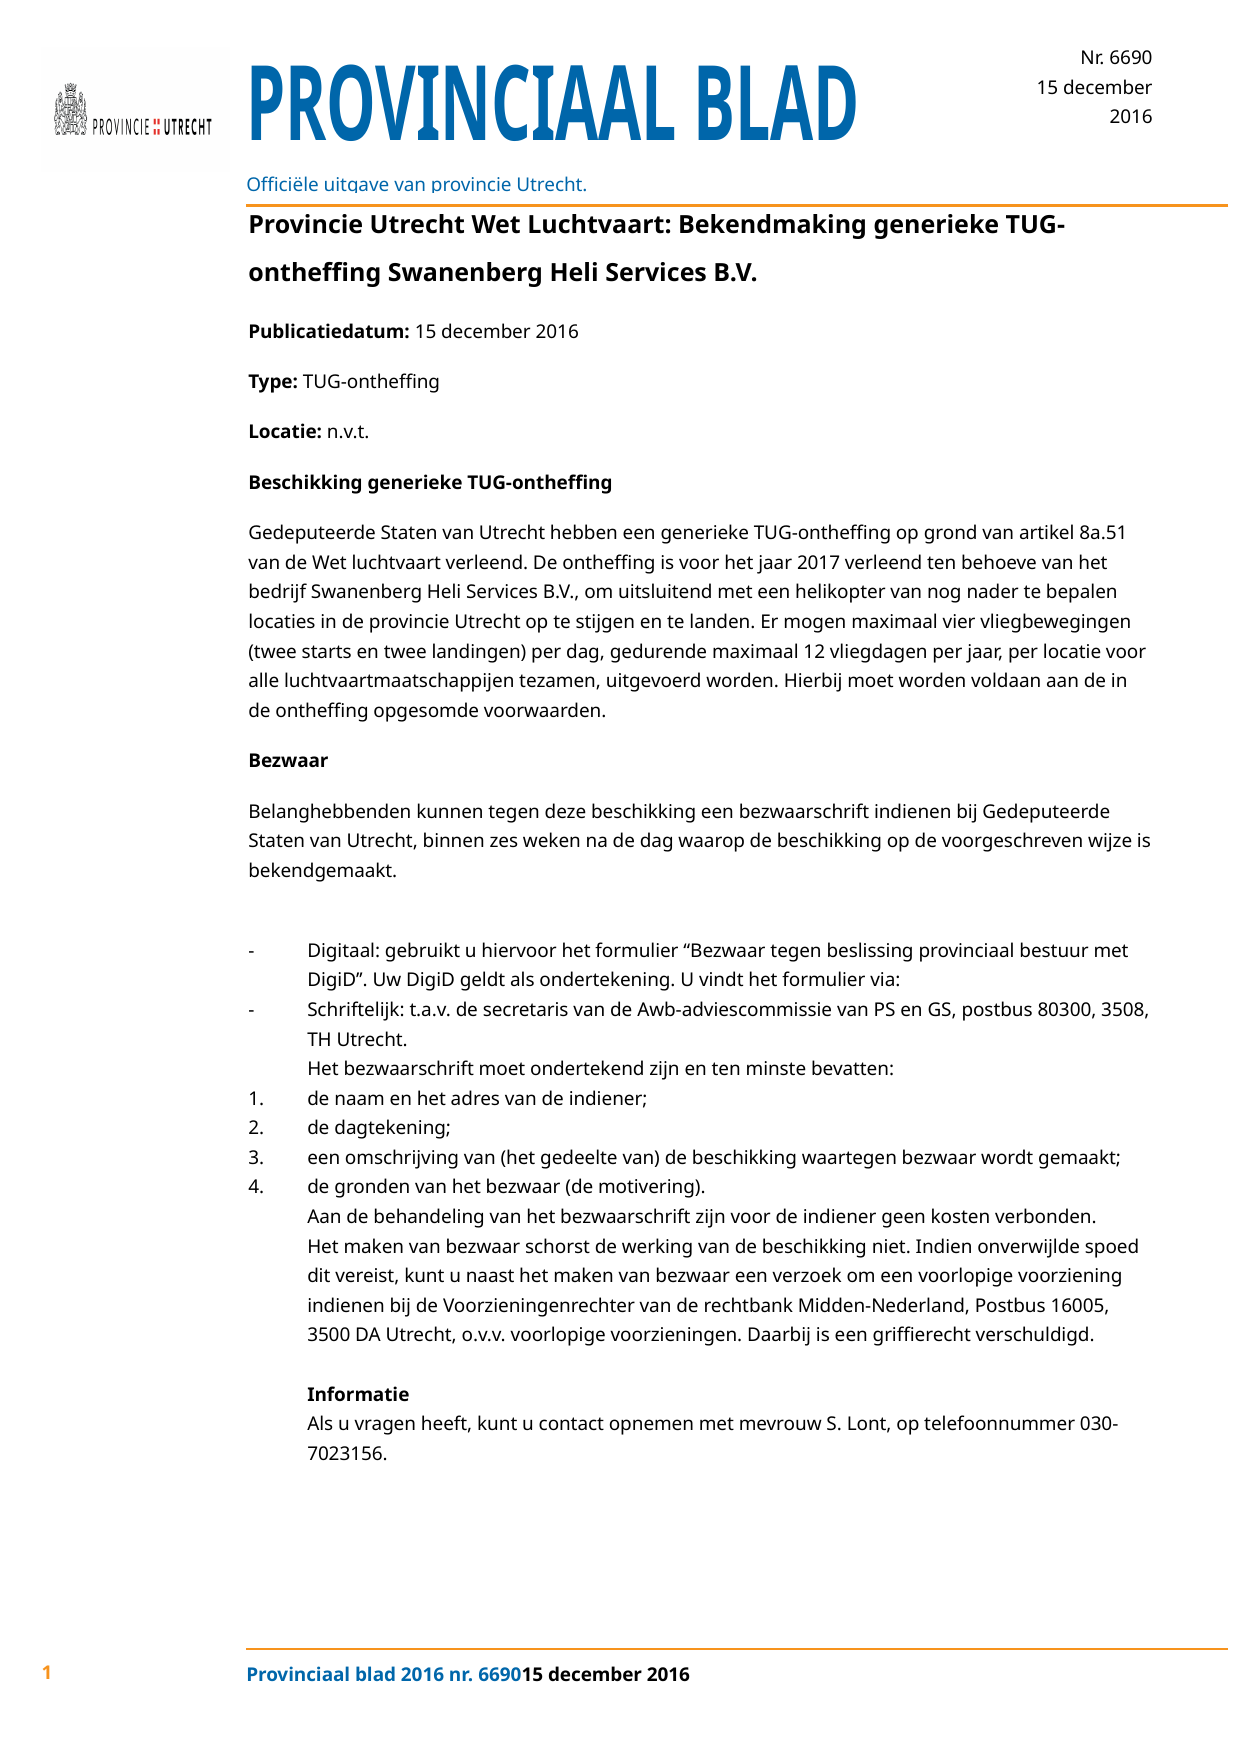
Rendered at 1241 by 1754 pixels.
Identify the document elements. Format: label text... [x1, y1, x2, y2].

text Gedeputeerde Staten van Utrecht hebben een generieke TUG-ontheffing op grond van artikel 8a.51 van de Wet luchtvaart verleend. De ontheffing is voor het jaar 2017 verleend ten behoeve van het bedrijf Swanenberg Heli Services B.V., om uitsluitend met een helikopter van nog nader te bepalen locaties in de provincie Utrecht op te stijgen en te landen. Er mogen maximaal vier vliegbewegingen (twee starts en twee landingen) per dag, gedurende maximaal 12 vliegdagen per jaar, per locatie voor alle luchtvaartmaatschappijen tezamen, uitgevoerd worden. Hierbij moet worden voldaan aan de in de ontheffing opgesomde voorwaarden. [248, 519, 1152, 723]
text Beschikking generieke TUG-ontheffing [248, 469, 1152, 495]
list Digitaal: gebruikt u hiervoor het formulier “Bezwaar tegen beslissing provinciaal bestuur met DigiD’’. Uw DigiD geldt als ondertekening. U vindt het formulier via: [248, 937, 1152, 992]
list Het maken van bezwaar schorst de werking van de beschikking niet. Indien onverwijlde spoed dit vereist, kunt u naast het maken van bezwaar een verzoek om een voorlopige voorziening indienen bij de Voorzieningenrechter van de rechtbank Midden-Nederland, Postbus 16005, 3500 DA Utrecht, o.v.v. voorlopige voorzieningen. Daarbij is een griffierecht verschuldigd. [248, 1233, 1152, 1347]
list een omschrijving van (het gedeelte van) de beschikking waartegen bezwaar wordt gemaakt; [248, 1144, 1152, 1170]
list Informatie [248, 1381, 1152, 1407]
text Provincie Utrecht Wet Luchtvaart: Bekendmaking generieke TUG-ontheffing Swanenberg Heli Services B.V. [248, 207, 1152, 288]
list Als u vragen heeft, kunt u contact opnemen met mevrouw S. Lont, op telefoonnummer 030-7023156. [248, 1410, 1152, 1466]
list de dagtekening; [248, 1114, 1152, 1140]
list de gronden van het bezwaar (de motivering). [248, 1174, 1152, 1199]
picture [41, 47, 231, 172]
text Locatie: n.v.t. [248, 419, 1152, 444]
text Bezwaar [248, 747, 1152, 773]
list de naam en het adres van de indiener; [248, 1085, 1152, 1111]
list Het bezwaarschrift moet ondertekend zijn en ten minste bevatten: [248, 1055, 1152, 1081]
text Belanghebbenden kunnen tegen deze beschikking een bezwaarschrift indienen bij Gedeputeerde Staten van Utrecht, binnen zes weken na de dag waarop de beschikking op de voorgeschreven wijze is bekendgemaakt. [248, 798, 1152, 883]
text Publicatiedatum: 15 december 2016 [248, 318, 1152, 344]
list Aan de behandeling van het bezwaarschrift zijn voor de indiener geen kosten verbonden. [248, 1203, 1152, 1229]
list Schriftelijk: t.a.v. de secretaris van de Awb-adviescommissie van PS en GS, postbus 80300, 3508, TH Utrecht. [248, 996, 1152, 1052]
text Type: TUG-ontheffing [248, 368, 1152, 394]
